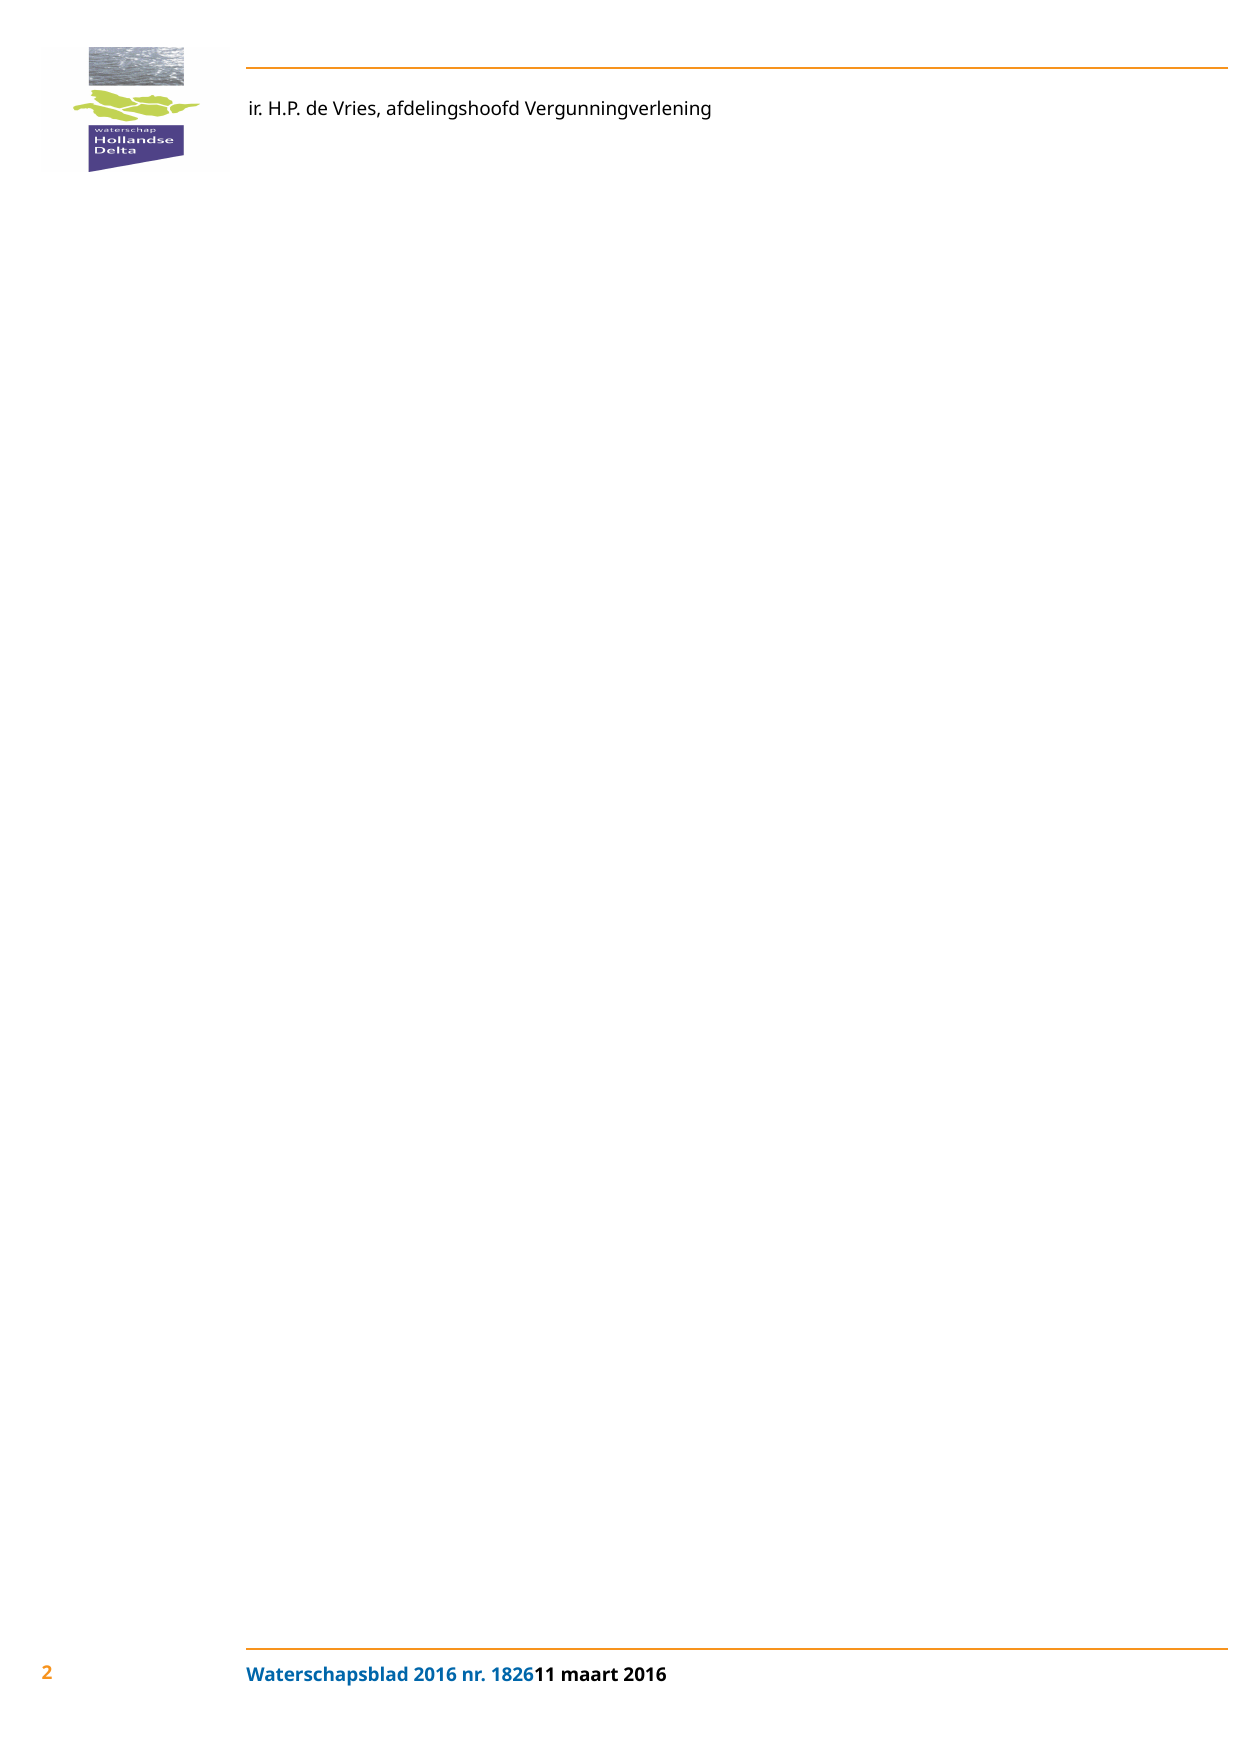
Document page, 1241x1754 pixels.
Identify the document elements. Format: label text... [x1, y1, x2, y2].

text ir. H.P. de Vries, afdelingshoofd Vergunningverlening [248, 95, 1152, 121]
picture [41, 47, 231, 172]
